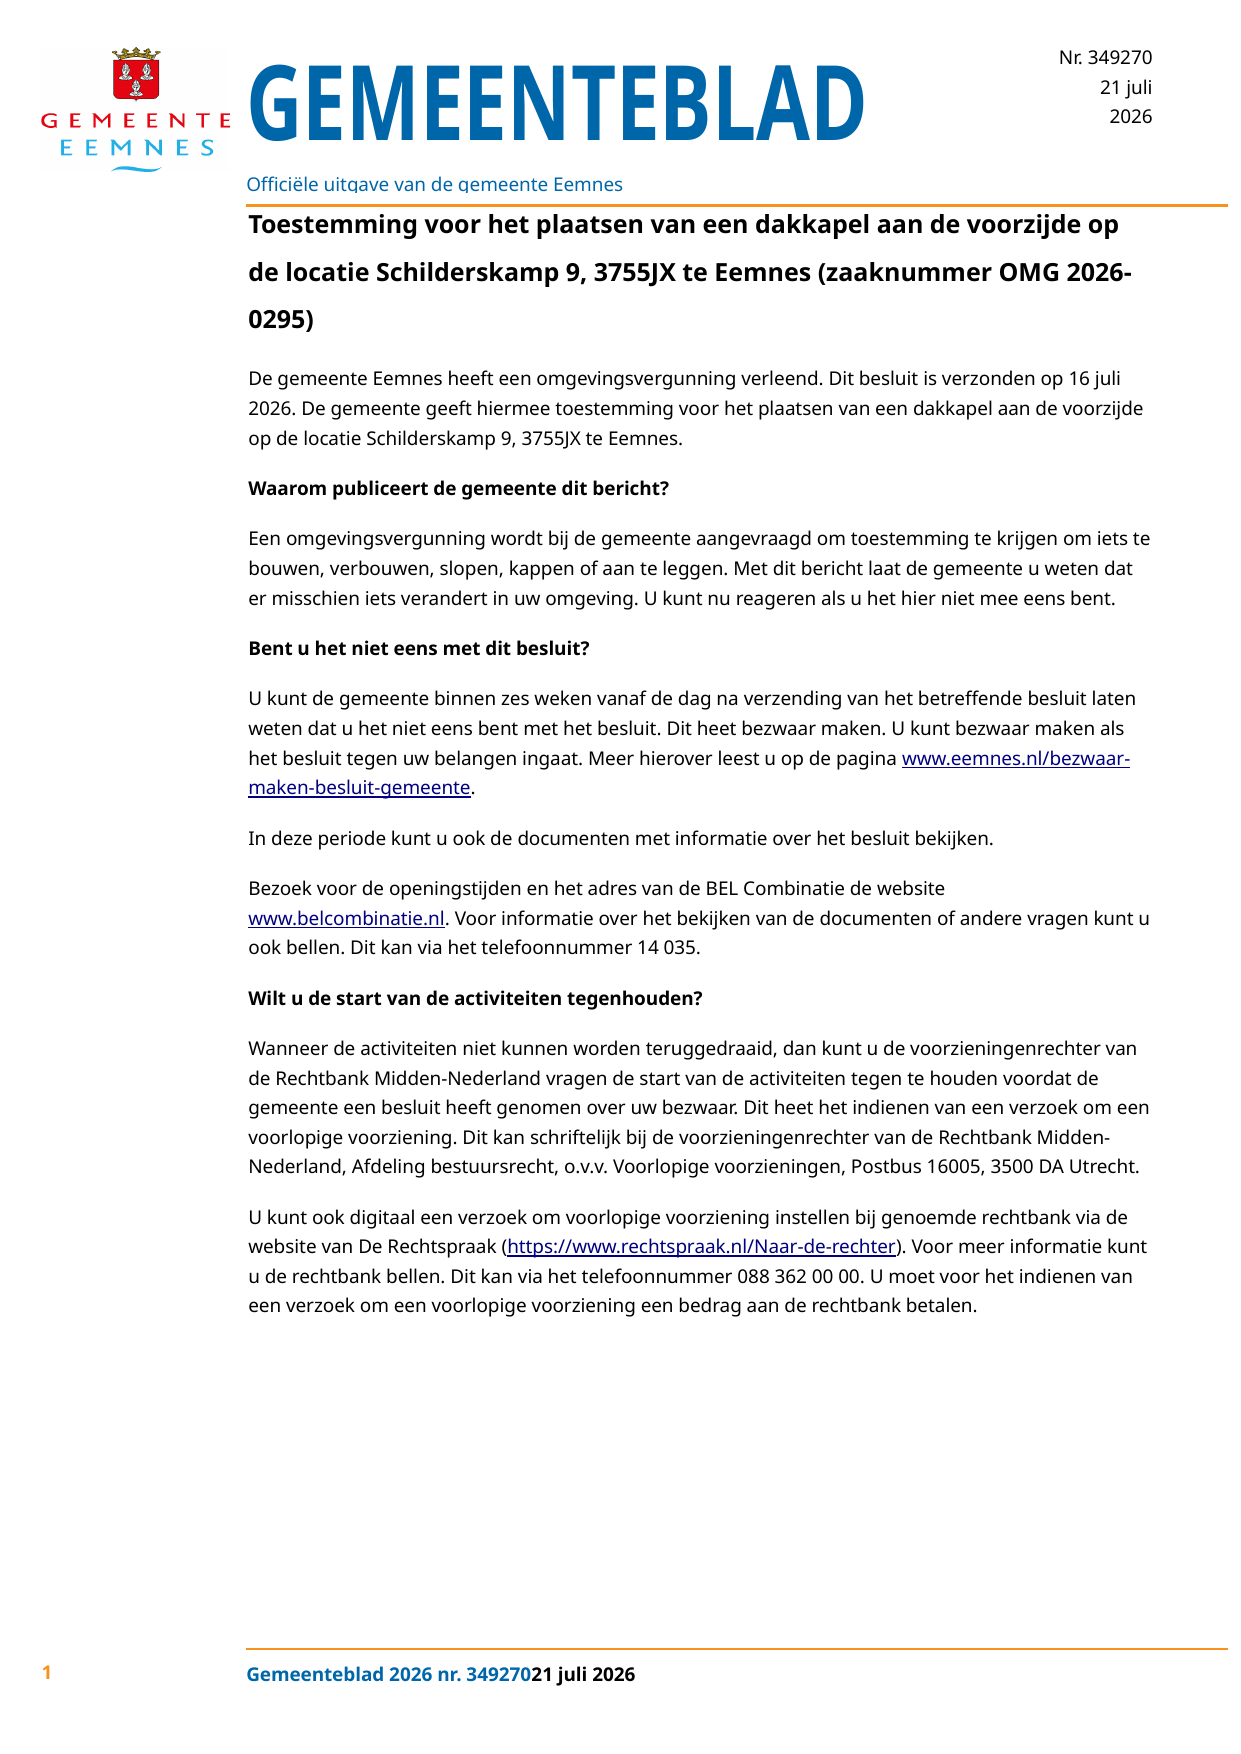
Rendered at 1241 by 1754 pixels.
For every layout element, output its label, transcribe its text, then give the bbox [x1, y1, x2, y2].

text U kunt de gemeente binnen zes weken vanaf de dag na verzending van het betreffende besluit laten weten dat u het niet eens bent met het besluit. Dit heet bezwaar maken. U kunt bezwaar maken als het besluit tegen uw belangen ingaat. Meer hierover leest u op de pagina www.eemnes.nl/bezwaar-maken-besluit-gemeente. [248, 686, 1152, 800]
text U kunt ook digitaal een verzoek om voorlopige voorziening instellen bij genoemde rechtbank via de website van De Rechtspraak (https://www.rechtspraak.nl/Naar-de-rechter). Voor meer informatie kunt u de rechtbank bellen. Dit kan via het telefoonnummer 088 362 00 00. U moet voor het indienen van een verzoek om een voorlopige voorziening een bedrag aan de rechtbank betalen. [248, 1204, 1152, 1318]
text In deze periode kunt u ook de documenten met informatie over het besluit bekijken. [248, 825, 1152, 850]
text Wilt u de start van de activiteiten tegenhouden? [248, 985, 1152, 1010]
text Een omgevingsvergunning wordt bij de gemeente aangevraagd om toestemming te krijgen om iets te bouwen, verbouwen, slopen, kappen of aan te leggen. Met dit bericht laat de gemeente u weten dat er misschien iets verandert in uw omgeving. U kunt nu reageren als u het hier niet mee eens bent. [248, 526, 1152, 610]
text Bent u het niet eens met dit besluit? [248, 635, 1152, 661]
text De gemeente Eemnes heeft een omgevingsvergunning verleend. Dit besluit is verzonden op 16 juli 2026. De gemeente geeft hiermee toestemming voor het plaatsen van een dakkapel aan de voorzijde op de locatie Schilderskamp 9, 3755JX te Eemnes. [248, 366, 1152, 450]
text Wanneer de activiteiten niet kunnen worden teruggedraaid, dan kunt u de voorzieningenrechter van de Rechtbank Midden-Nederland vragen de start van de activiteiten tegen te houden voordat de gemeente een besluit heeft genomen over uw bezwaar. Dit heet het indienen van een verzoek om een voorlopige voorziening. Dit kan schriftelijk bij de voorzieningenrechter van de Rechtbank Midden-Nederland, Afdeling bestuursrecht, o.v.v. Voorlopige voorzieningen, Postbus 16005, 3500 DA Utrecht. [248, 1035, 1152, 1179]
text Waarom publiceert de gemeente dit bericht? [248, 475, 1152, 501]
picture [41, 47, 231, 172]
text Toestemming voor het plaatsen van een dakkapel aan de voorzijde op de locatie Schilderskamp 9, 3755JX te Eemnes (zaaknummer OMG 2026-0295) [248, 207, 1152, 336]
text Bezoek voor de openingstijden en het adres van de BEL Combinatie de website www.belcombinatie.nl. Voor informatie over het bekijken van de documenten of andere vragen kunt u ook bellen. Dit kan via het telefoonnummer 14 035. [248, 875, 1152, 960]
